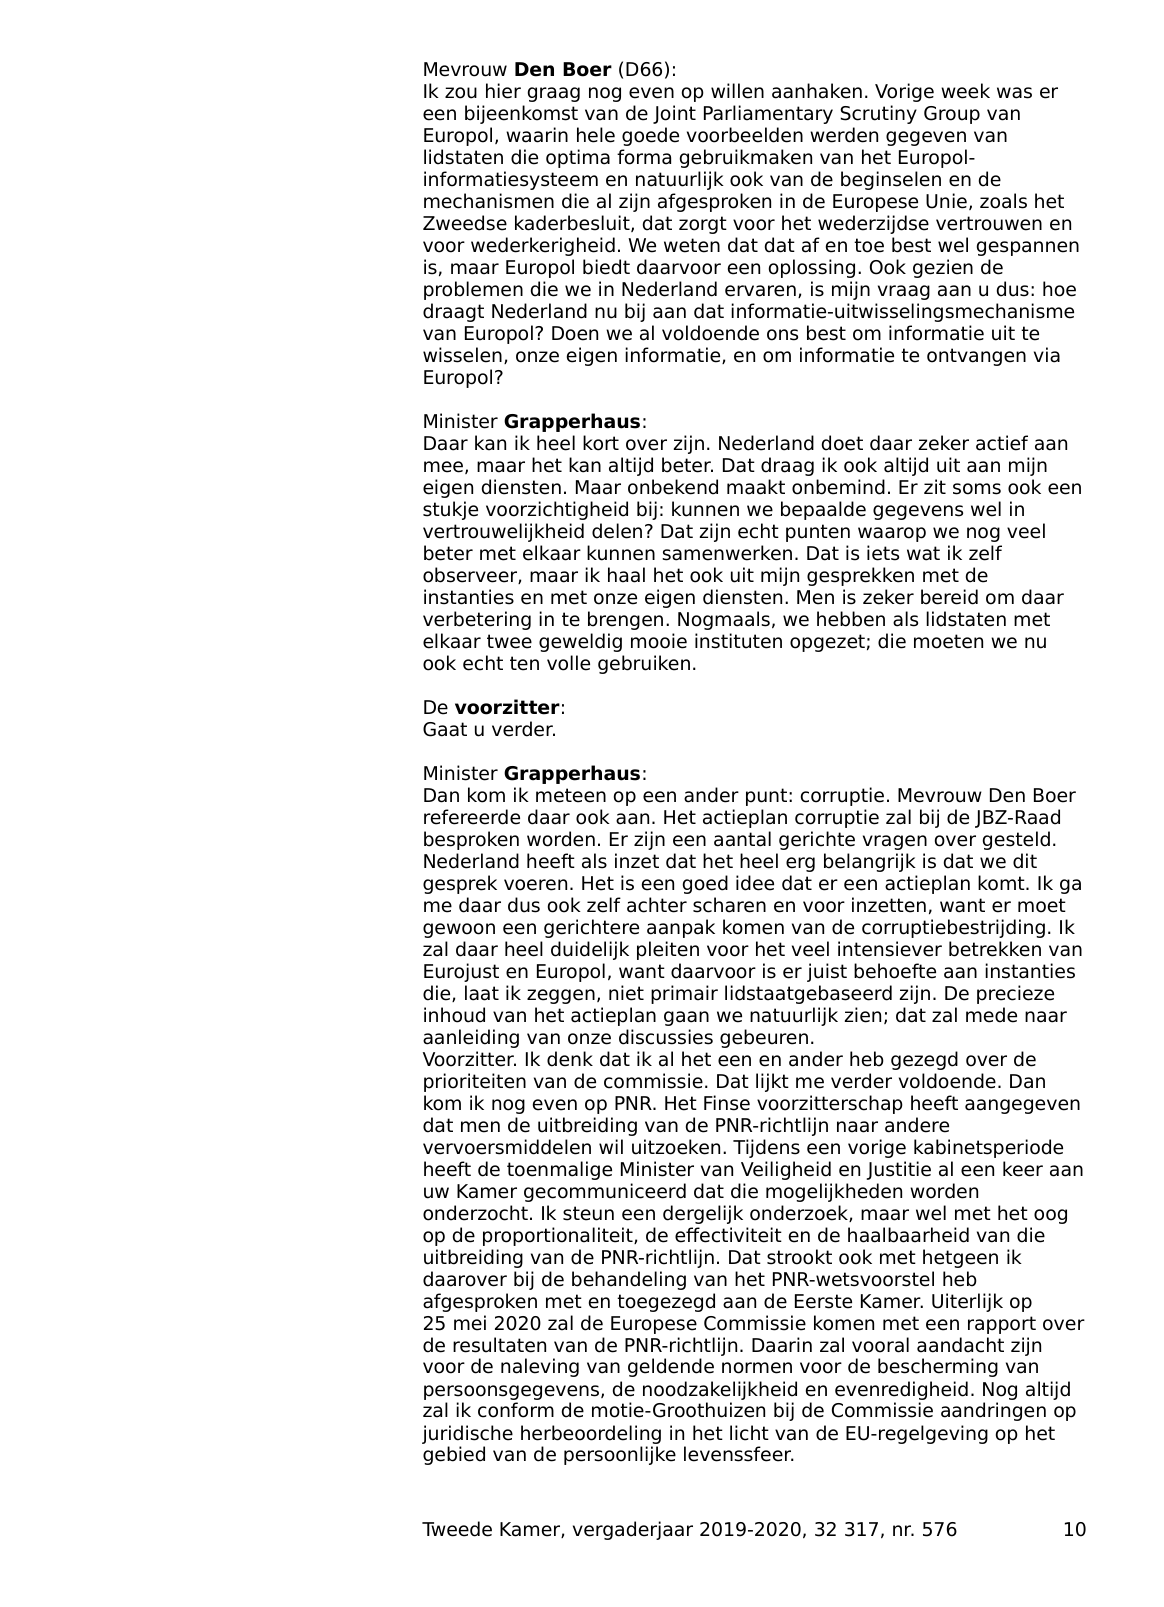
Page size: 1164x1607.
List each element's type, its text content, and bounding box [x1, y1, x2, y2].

text De voorzitter: [422, 697, 1087, 719]
text Minister Grapperhaus: [422, 411, 1087, 433]
text Minister Grapperhaus: [422, 763, 1087, 785]
text Ik zou hier graag nog even op willen aanhaken. Vorige week was er een bijeenkomst van de Joint Parliamentary Scrutiny Group van Europol, waarin hele goede voorbeelden werden gegeven van lidstaten die optima forma gebruikmaken van het Europol-informatiesysteem en natuurlijk ook van de beginselen en de mechanismen die al zijn afgesproken in de Europese Unie, zoals het Zweedse kaderbesluit, dat zorgt voor het wederzijdse vertrouwen en voor wederkerigheid. We weten dat dat af en toe best wel gespannen is, maar Europol biedt daarvoor een oplossing. Ook gezien de problemen die we in Nederland ervaren, is mijn vraag aan u dus: hoe draagt Nederland nu bij aan dat informatie-uitwisselingsmechanisme van Europol? Doen we al voldoende ons best om informatie uit te wisselen, onze eigen informatie, en om informatie te ontvangen via Europol? [422, 81, 1087, 389]
text Mevrouw Den Boer (D66): [422, 59, 1087, 81]
text Daar kan ik heel kort over zijn. Nederland doet daar zeker actief aan mee, maar het kan altijd beter. Dat draag ik ook altijd uit aan mijn eigen diensten. Maar onbekend maakt onbemind. Er zit soms ook een stukje voorzichtigheid bij: kunnen we bepaalde gegevens wel in vertrouwelijkheid delen? Dat zijn echt punten waarop we nog veel beter met elkaar kunnen samenwerken. Dat is iets wat ik zelf observeer, maar ik haal het ook uit mijn gesprekken met de instanties en met onze eigen diensten. Men is zeker bereid om daar verbetering in te brengen. Nogmaals, we hebben als lidstaten met elkaar twee geweldig mooie instituten opgezet; die moeten we nu ook echt ten volle gebruiken. [422, 433, 1087, 675]
text Dan kom ik meteen op een ander punt: corruptie. Mevrouw Den Boer refereerde daar ook aan. Het actieplan corruptie zal bij de JBZ-Raad besproken worden. Er zijn een aantal gerichte vragen over gesteld. Nederland heeft als inzet dat het heel erg belangrijk is dat we dit gesprek voeren. Het is een goed idee dat er een actieplan komt. Ik ga me daar dus ook zelf achter scharen en voor inzetten, want er moet gewoon een gerichtere aanpak komen van de corruptiebestrijding. Ik zal daar heel duidelijk pleiten voor het veel intensiever betrekken van Eurojust en Europol, want daarvoor is er juist behoefte aan instanties die, laat ik zeggen, niet primair lidstaatgebaseerd zijn. De precieze inhoud van het actieplan gaan we natuurlijk zien; dat zal mede naar aanleiding van onze discussies gebeuren. [422, 785, 1087, 1049]
text Gaat u verder. [422, 719, 1087, 741]
text Voorzitter. Ik denk dat ik al het een en ander heb gezegd over de prioriteiten van de commissie. Dat lijkt me verder voldoende. Dan kom ik nog even op PNR. Het Finse voorzitterschap heeft aangegeven dat men de uitbreiding van de PNR-richtlijn naar andere vervoersmiddelen wil uitzoeken. Tijdens een vorige kabinetsperiode heeft de toenmalige Minister van Veiligheid en Justitie al een keer aan uw Kamer gecommuniceerd dat die mogelijkheden worden onderzocht. Ik steun een dergelijk onderzoek, maar wel met het oog op de proportionaliteit, de effectiviteit en de haalbaarheid van die uitbreiding van de PNR-richtlijn. Dat strookt ook met hetgeen ik daarover bij de behandeling van het PNR-wetsvoorstel heb afgesproken met en toegezegd aan de Eerste Kamer. Uiterlijk op 25 mei 2020 zal de Europese Commissie komen met een rapport over de resultaten van de PNR-richtlijn. Daarin zal vooral aandacht zijn voor de naleving van geldende normen voor de bescherming van persoonsgegevens, de noodzakelijkheid en evenredigheid. Nog altijd zal ik conform de motie-Groothuizen bij de Commissie aandringen op juridische herbeoordeling in het licht van de EU-regelgeving op het gebied van de persoonlijke levenssfeer. [422, 1049, 1087, 1466]
